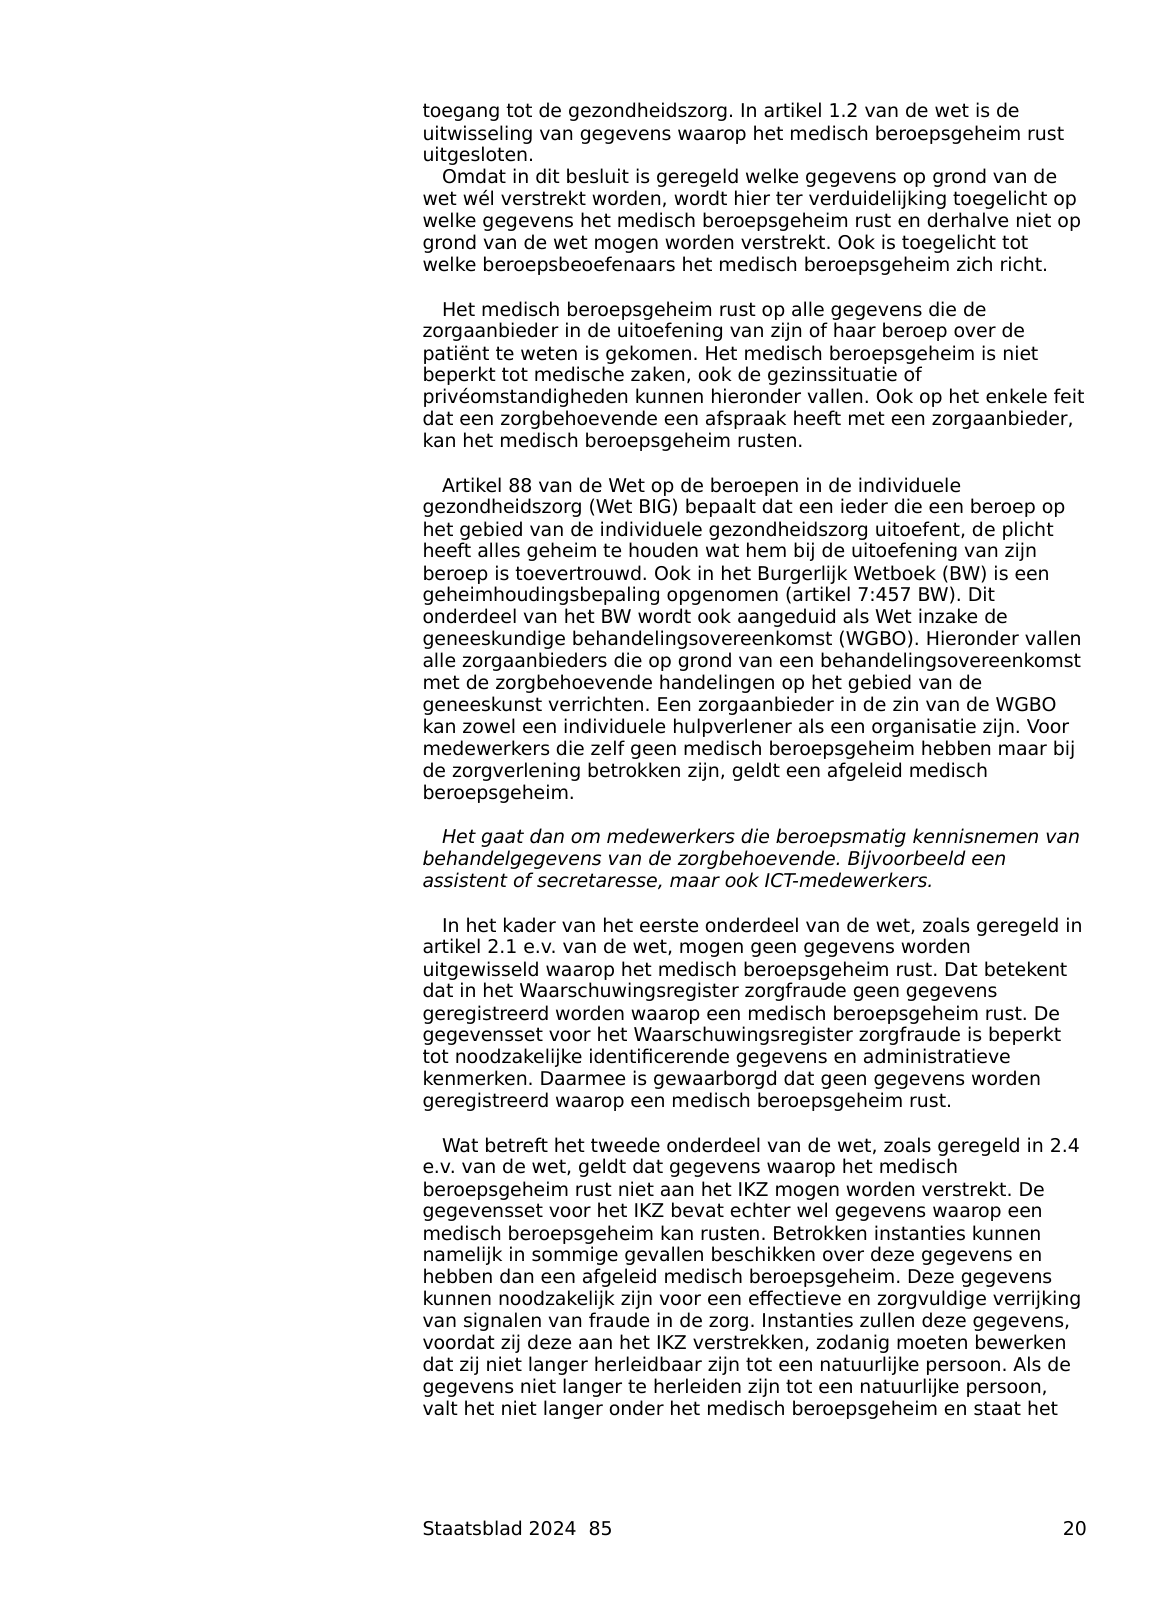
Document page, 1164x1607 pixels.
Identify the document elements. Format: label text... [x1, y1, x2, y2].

text toegang tot de gezondheidszorg. In artikel 1.2 van de wet is de uitwisseling van gegevens waarop het medisch beroepsgeheim rust uitgesloten. [422, 100, 1087, 166]
text Het gaat dan om medewerkers die beroepsmatig kennisnemen van behandelgegevens van de zorgbehoevende. Bijvoorbeeld een assistent of secretaresse, maar ook ICT-medewerkers. [422, 826, 1087, 892]
text Artikel 88 van de Wet op de beroepen in de individuele gezondheidszorg (Wet BIG) bepaalt dat een ieder die een beroep op het gebied van de individuele gezondheidszorg uitoefent, de plicht heeft alles geheim te houden wat hem bij de uitoefening van zijn beroep is toevertrouwd. Ook in het Burgerlijk Wetboek (BW) is een geheimhoudingsbepaling opgenomen (artikel 7:457 BW). Dit onderdeel van het BW wordt ook aangeduid als Wet inzake de geneeskundige behandelingsovereenkomst (WGBO). Hieronder vallen alle zorgaanbieders die op grond van een behandelingsovereenkomst met de zorgbehoevende handelingen op het gebied van de geneeskunst verrichten. Een zorgaanbieder in de zin van de WGBO kan zowel een individuele hulpverlener als een organisatie zijn. Voor medewerkers die zelf geen medisch beroepsgeheim hebben maar bij de zorgverlening betrokken zijn, geldt een afgeleid medisch beroepsgeheim. [422, 474, 1087, 804]
text Het medisch beroepsgeheim rust op alle gegevens die de zorgaanbieder in de uitoefening van zijn of haar beroep over de patiënt te weten is gekomen. Het medisch beroepsgeheim is niet beperkt tot medische zaken, ook de gezinssituatie of privéomstandigheden kunnen hieronder vallen. Ook op het enkele feit dat een zorgbehoevende een afspraak heeft met een zorgaanbieder, kan het medisch beroepsgeheim rusten. [422, 298, 1087, 452]
text Wat betreft het tweede onderdeel van de wet, zoals geregeld in 2.4 e.v. van de wet, geldt dat gegevens waarop het medisch beroepsgeheim rust niet aan het IKZ mogen worden verstrekt. De gegevensset voor het IKZ bevat echter wel gegevens waarop een medisch beroepsgeheim kan rusten. Betrokken instanties kunnen namelijk in sommige gevallen beschikken over deze gegevens en hebben dan een afgeleid medisch beroepsgeheim. Deze gegevens kunnen noodzakelijk zijn voor een effectieve en zorgvuldige verrijking van signalen van fraude in de zorg. Instanties zullen deze gegevens, voordat zij deze aan het IKZ verstrekken, zodanig moeten bewerken dat zij niet langer herleidbaar zijn tot een natuurlijke persoon. Als de gegevens niet langer te herleiden zijn tot een natuurlijke persoon, valt het niet langer onder het medisch beroepsgeheim en staat het [422, 1134, 1087, 1420]
text In het kader van het eerste onderdeel van de wet, zoals geregeld in artikel 2.1 e.v. van de wet, mogen geen gegevens worden uitgewisseld waarop het medisch beroepsgeheim rust. Dat betekent dat in het Waarschuwingsregister zorgfraude geen gegevens geregistreerd worden waarop een medisch beroepsgeheim rust. De gegevensset voor het Waarschuwingsregister zorgfraude is beperkt tot noodzakelijke identificerende gegevens en administratieve kenmerken. Daarmee is gewaarborgd dat geen gegevens worden geregistreerd waarop een medisch beroepsgeheim rust. [422, 914, 1087, 1112]
text Omdat in dit besluit is geregeld welke gegevens op grond van de wet wél verstrekt worden, wordt hier ter verduidelijking toegelicht op welke gegevens het medisch beroepsgeheim rust en derhalve niet op grond van de wet mogen worden verstrekt. Ook is toegelicht tot welke beroepsbeoefenaars het medisch beroepsgeheim zich richt. [422, 166, 1087, 276]
